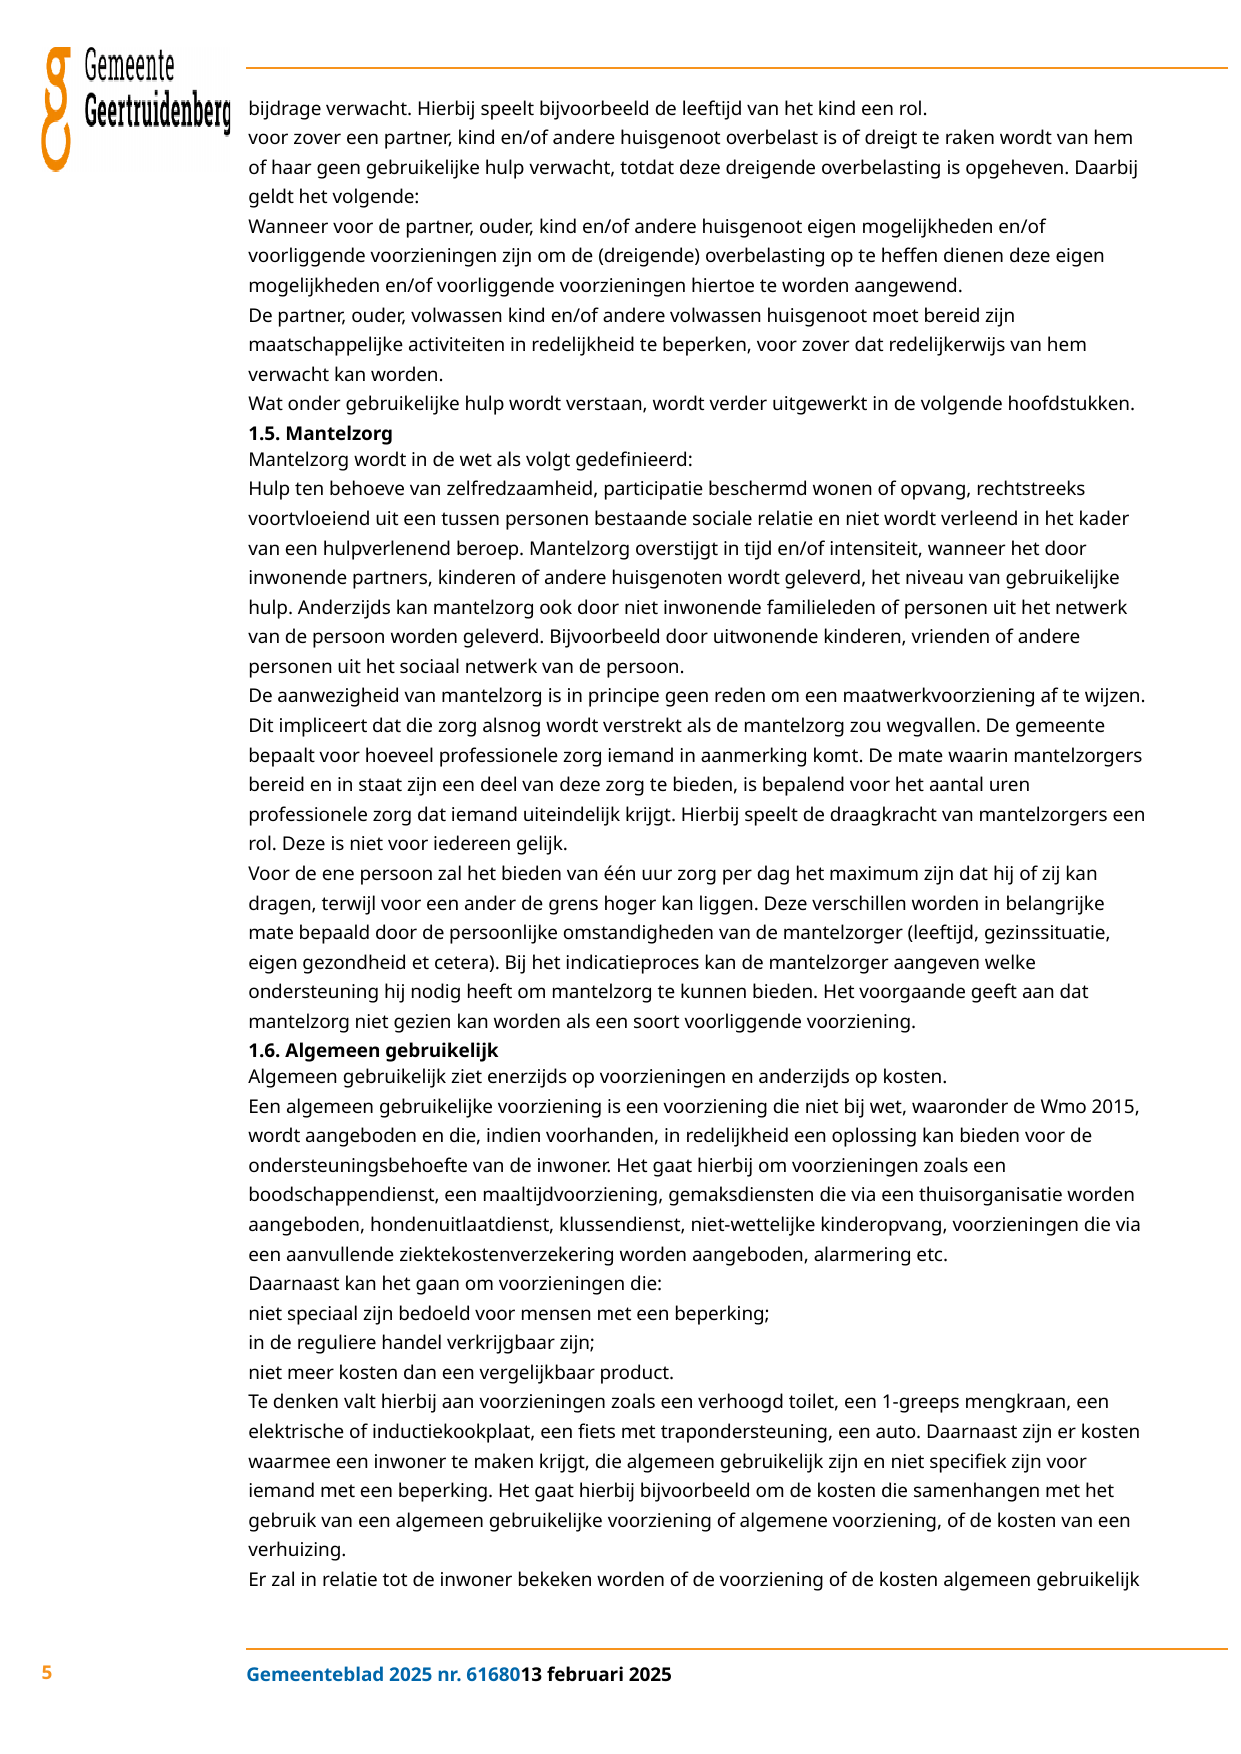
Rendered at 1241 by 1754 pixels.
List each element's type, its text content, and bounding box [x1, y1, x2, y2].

text Een algemeen gebruikelijke voorziening is een voorziening die niet bij wet, waaronder de Wmo 2015, wordt aangeboden en die, indien voorhanden, in redelijkheid een oplossing kan bieden voor de ondersteuningsbehoefte van de inwoner. Het gaat hierbij om voorzieningen zoals een boodschappendienst, een maaltijdvoorziening, gemaksdiensten die via een thuisorganisatie worden aangeboden, hondenuitlaatdienst, klussendienst, niet-wettelijke kinderopvang, voorzieningen die via een aanvullende ziektekostenverzekering worden aangeboden, alarmering etc. [248, 1093, 1152, 1267]
text Algemeen gebruikelijk ziet enerzijds op voorzieningen en anderzijds op kosten. [248, 1063, 1152, 1089]
text niet speciaal zijn bedoeld voor mensen met een beperking; [248, 1300, 1152, 1326]
text bijdrage verwacht. Hierbij speelt bijvoorbeeld de leeftijd van het kind een rol. [248, 95, 1152, 121]
text Daarnaast kan het gaan om voorzieningen die: [248, 1270, 1152, 1296]
text voor zover een partner, kind en/of andere huisgenoot overbelast is of dreigt te raken wordt van hem of haar geen gebruikelijke hulp verwacht, totdat deze dreigende overbelasting is opgeheven. Daarbij geldt het volgende: [248, 124, 1152, 209]
text Er zal in relatie tot de inwoner bekeken worden of de voorziening of de kosten algemeen gebruikelijk [248, 1566, 1152, 1592]
text in de reguliere handel verkrijgbaar zijn; [248, 1329, 1152, 1355]
text Wat onder gebruikelijke hulp wordt verstaan, wordt verder uitgewerkt in de volgende hoofdstukken. [248, 391, 1152, 416]
text 1.5. Mantelzorg [248, 420, 1152, 446]
text De aanwezigheid van mantelzorg is in principe geen reden om een maatwerkvoorziening af te wijzen. Dit impliceert dat die zorg alsnog wordt verstrekt als de mantelzorg zou wegvallen. De gemeente bepaalt voor hoeveel professionele zorg iemand in aanmerking komt. De mate waarin mantelzorgers bereid en in staat zijn een deel van deze zorg te bieden, is bepalend voor het aantal uren professionele zorg dat iemand uiteindelijk krijgt. Hierbij speelt de draagkracht van mantelzorgers een rol. Deze is niet voor iedereen gelijk. [248, 683, 1152, 856]
text Voor de ene persoon zal het bieden van één uur zorg per dag het maximum zijn dat hij of zij kan dragen, terwijl voor een ander de grens hoger kan liggen. Deze verschillen worden in belangrijke mate bepaald door de persoonlijke omstandigheden van de mantelzorger (leeftijd, gezinssituatie, eigen gezondheid et cetera). Bij het indicatieproces kan de mantelzorger aangeven welke ondersteuning hij nodig heeft om mantelzorg te kunnen bieden. Het voorgaande geeft aan dat mantelzorg niet gezien kan worden als een soort voorliggende voorziening. [248, 860, 1152, 1034]
text Hulp ten behoeve van zelfredzaamheid, participatie beschermd wonen of opvang, rechtstreeks voortvloeiend uit een tussen personen bestaande sociale relatie en niet wordt verleend in het kader van een hulpverlenend beroep. Mantelzorg overstijgt in tijd en/of intensiteit, wanneer het door inwonende partners, kinderen of andere huisgenoten wordt geleverd, het niveau van gebruikelijke hulp. Anderzijds kan mantelzorg ook door niet inwonende familieleden of personen uit het netwerk van de persoon worden geleverd. Bijvoorbeeld door uitwonende kinderen, vrienden of andere personen uit het sociaal netwerk van de persoon. [248, 476, 1152, 679]
text Te denken valt hierbij aan voorzieningen zoals een verhoogd toilet, een 1-greeps mengkraan, een elektrische of inductiekookplaat, een fiets met trapondersteuning, een auto. Daarnaast zijn er kosten waarmee een inwoner te maken krijgt, die algemeen gebruikelijk zijn en niet specifiek zijn voor iemand met een beperking. Het gaat hierbij bijvoorbeeld om de kosten die samenhangen met het gebruik van een algemeen gebruikelijke voorziening of algemene voorziening, of de kosten van een verhuizing. [248, 1389, 1152, 1562]
text niet meer kosten dan een vergelijkbaar product. [248, 1359, 1152, 1385]
text De partner, ouder, volwassen kind en/of andere volwassen huisgenoot moet bereid zijn maatschappelijke activiteiten in redelijkheid te beperken, voor zover dat redelijkerwijs van hem verwacht kan worden. [248, 302, 1152, 387]
text Mantelzorg wordt in de wet als volgt gedefinieerd: [248, 446, 1152, 472]
text Wanneer voor de partner, ouder, kind en/of andere huisgenoot eigen mogelijkheden en/of voorliggende voorzieningen zijn om de (dreigende) overbelasting op te heffen dienen deze eigen mogelijkheden en/of voorliggende voorzieningen hiertoe te worden aangewend. [248, 213, 1152, 298]
text 1.6. Algemeen gebruikelijk [248, 1038, 1152, 1063]
picture [41, 47, 231, 172]
